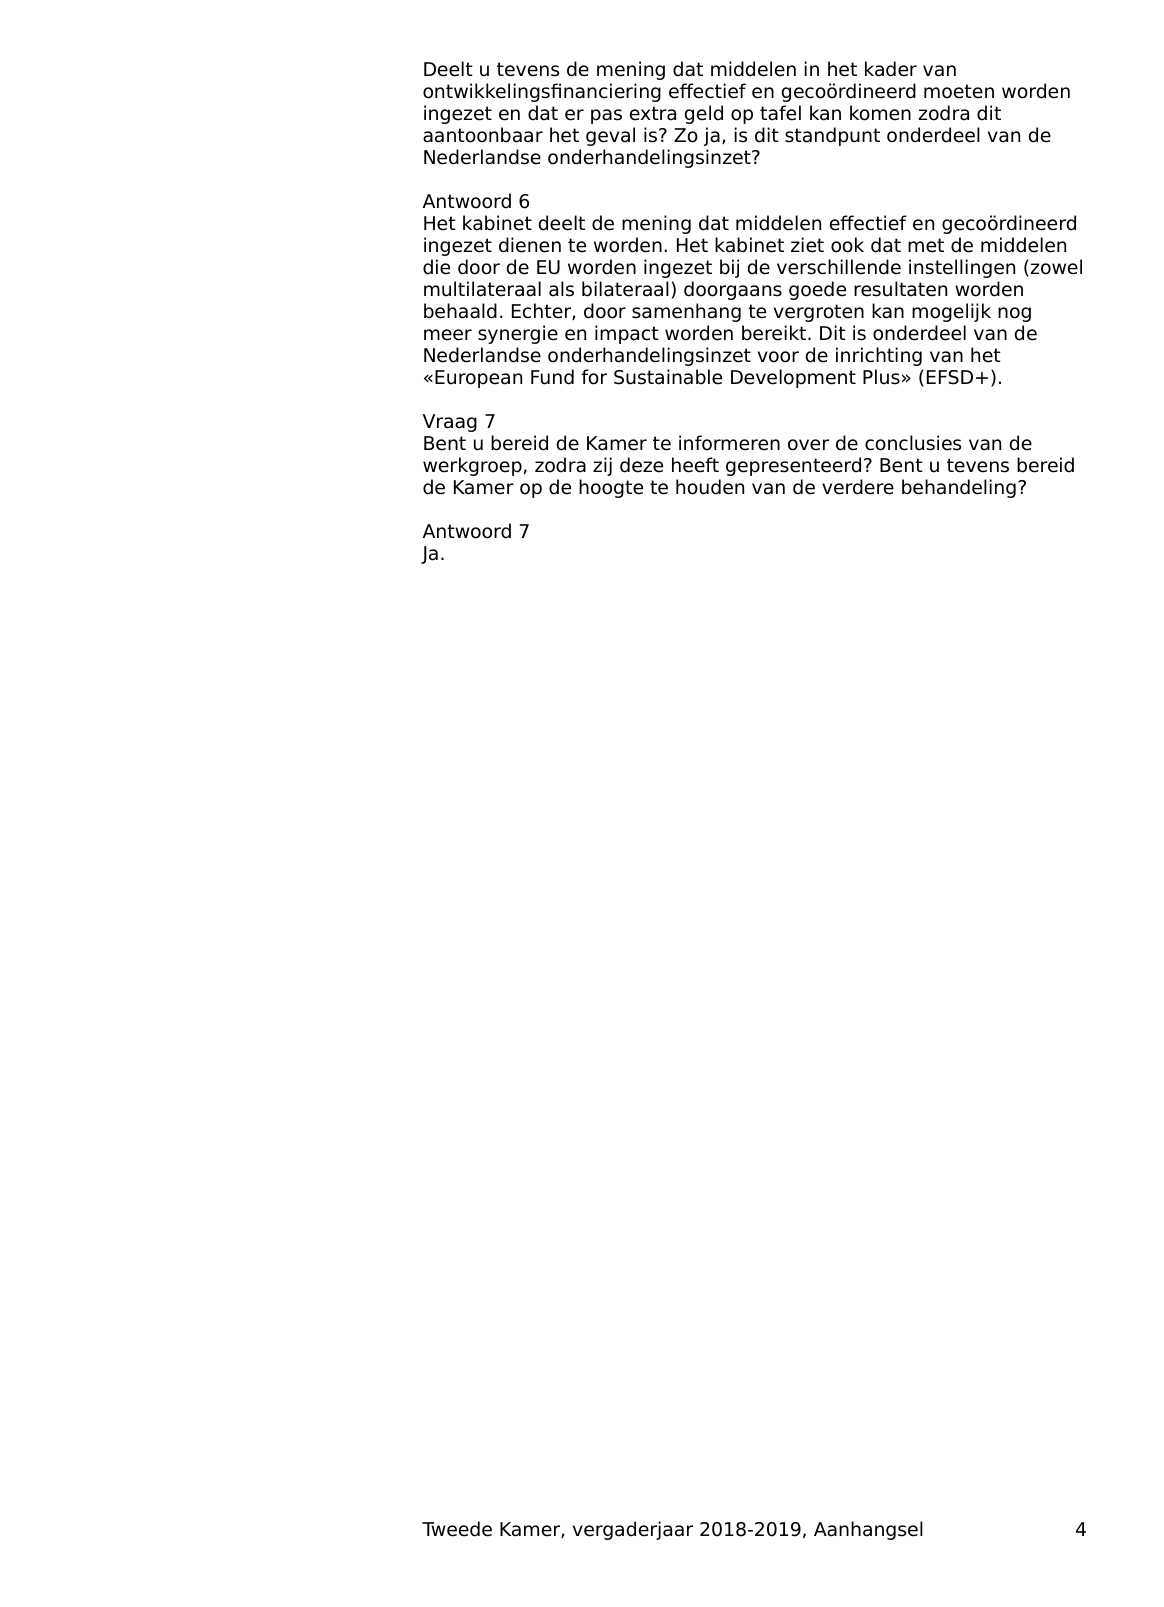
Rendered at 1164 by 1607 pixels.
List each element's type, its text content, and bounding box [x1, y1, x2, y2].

text Bent u bereid de Kamer te informeren over de conclusies van de werkgroep, zodra zij deze heeft gepresenteerd? Bent u tevens bereid de Kamer op de hoogte te houden van de verdere behandeling? [422, 433, 1087, 499]
text Ja. [422, 543, 1087, 565]
text Deelt u tevens de mening dat middelen in het kader van ontwikkelingsfinanciering effectief en gecoördineerd moeten worden ingezet en dat er pas extra geld op tafel kan komen zodra dit aantoonbaar het geval is? Zo ja, is dit standpunt onderdeel van de Nederlandse onderhandelingsinzet? [422, 59, 1087, 169]
text Vraag 7 [422, 411, 1087, 433]
text Antwoord 6 [422, 191, 1087, 213]
text Het kabinet deelt de mening dat middelen effectief en gecoördineerd ingezet dienen te worden. Het kabinet ziet ook dat met de middelen die door de EU worden ingezet bij de verschillende instellingen (zowel multilateraal als bilateraal) doorgaans goede resultaten worden behaald. Echter, door samenhang te vergroten kan mogelijk nog meer synergie en impact worden bereikt. Dit is onderdeel van de Nederlandse onderhandelingsinzet voor de inrichting van het «European Fund for Sustainable Development Plus» (EFSD+). [422, 213, 1087, 389]
text Antwoord 7 [422, 521, 1087, 543]
